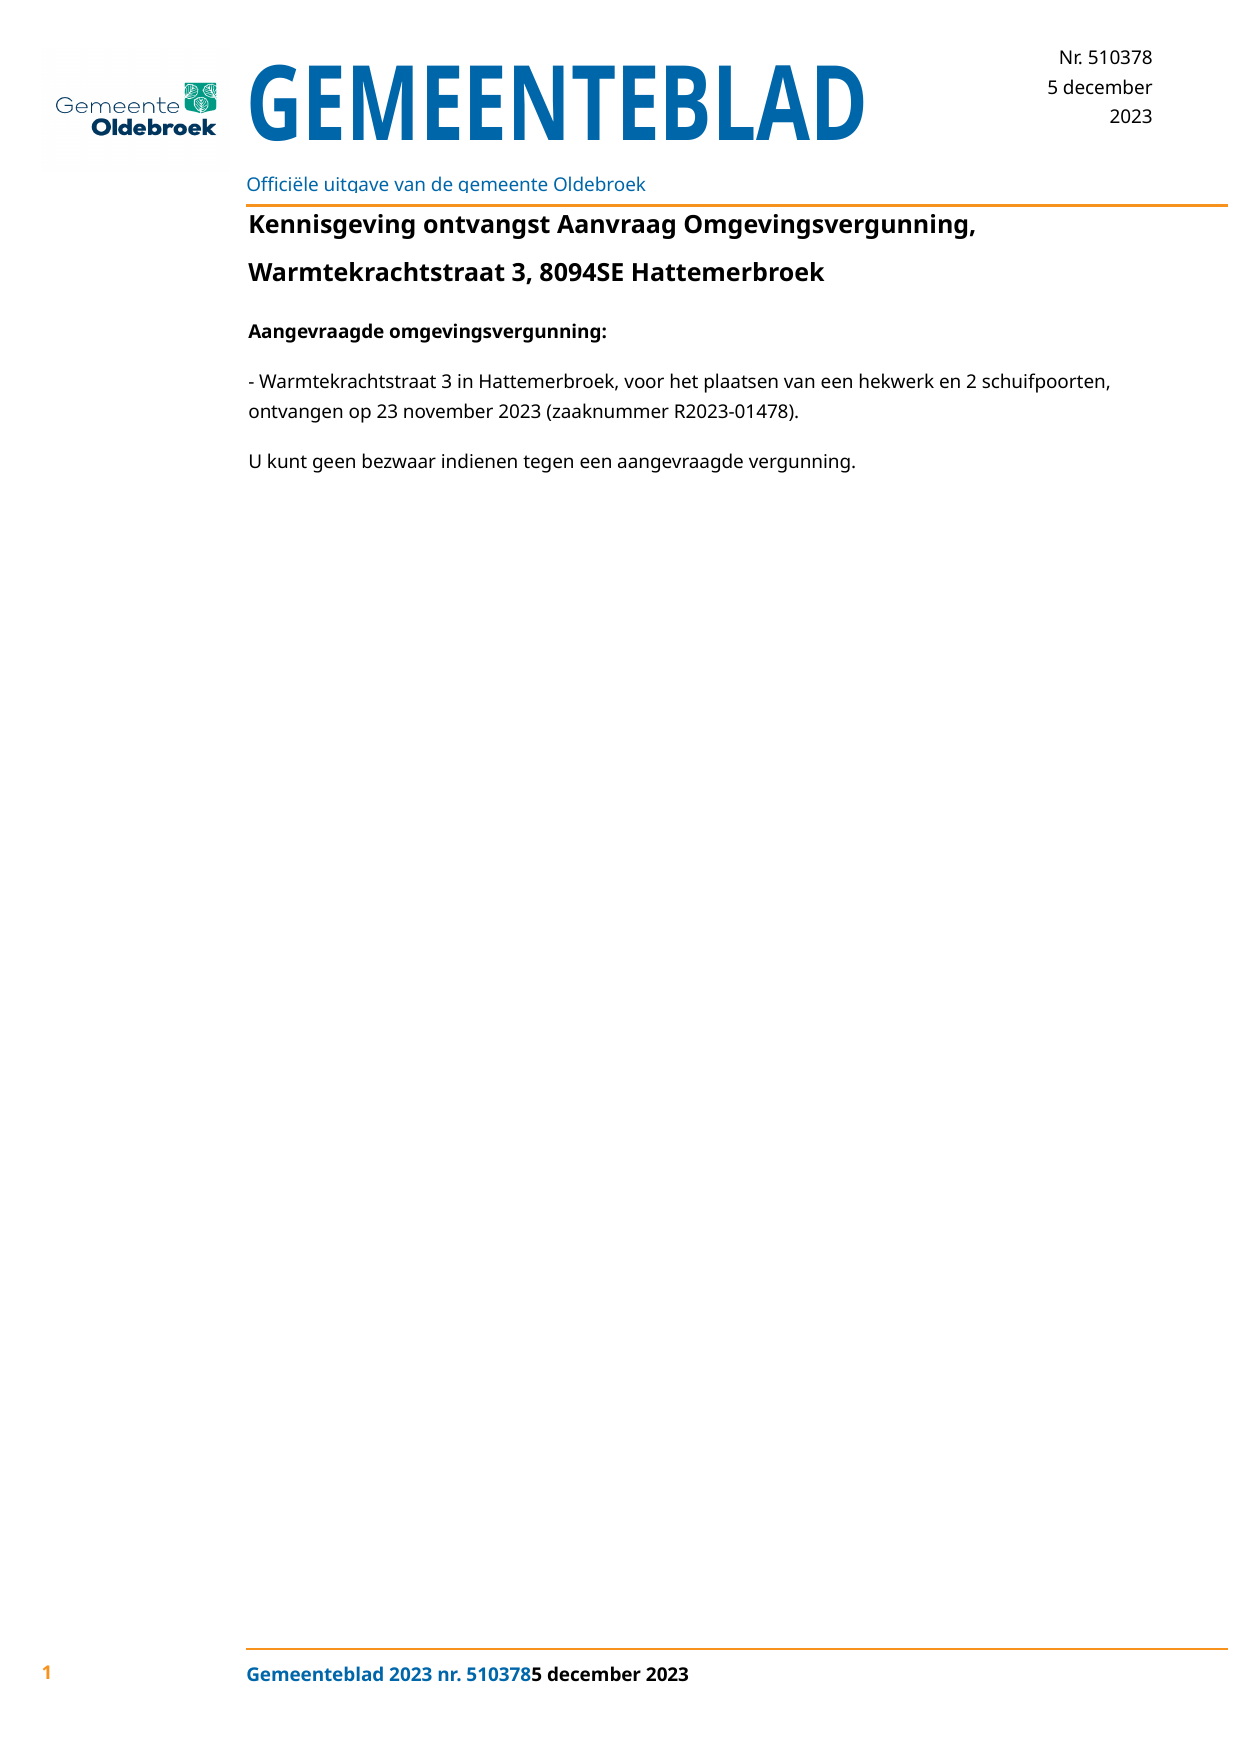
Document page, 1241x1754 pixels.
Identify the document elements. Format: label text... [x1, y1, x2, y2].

text Aangevraagde omgevingsvergunning: [248, 318, 1152, 344]
text - Warmtekrachtstraat 3 in Hattemerbroek, voor het plaatsen van een hekwerk en 2 schuifpoorten, ontvangen op 23 november 2023 (zaaknummer R2023-01478). [248, 368, 1152, 424]
text U kunt geen bezwaar indienen tegen een aangevraagde vergunning. [248, 448, 1152, 474]
picture [41, 47, 231, 172]
text Kennisgeving ontvangst Aanvraag Omgevingsvergunning, Warmtekrachtstraat 3, 8094SE Hattemerbroek [248, 207, 1152, 288]
